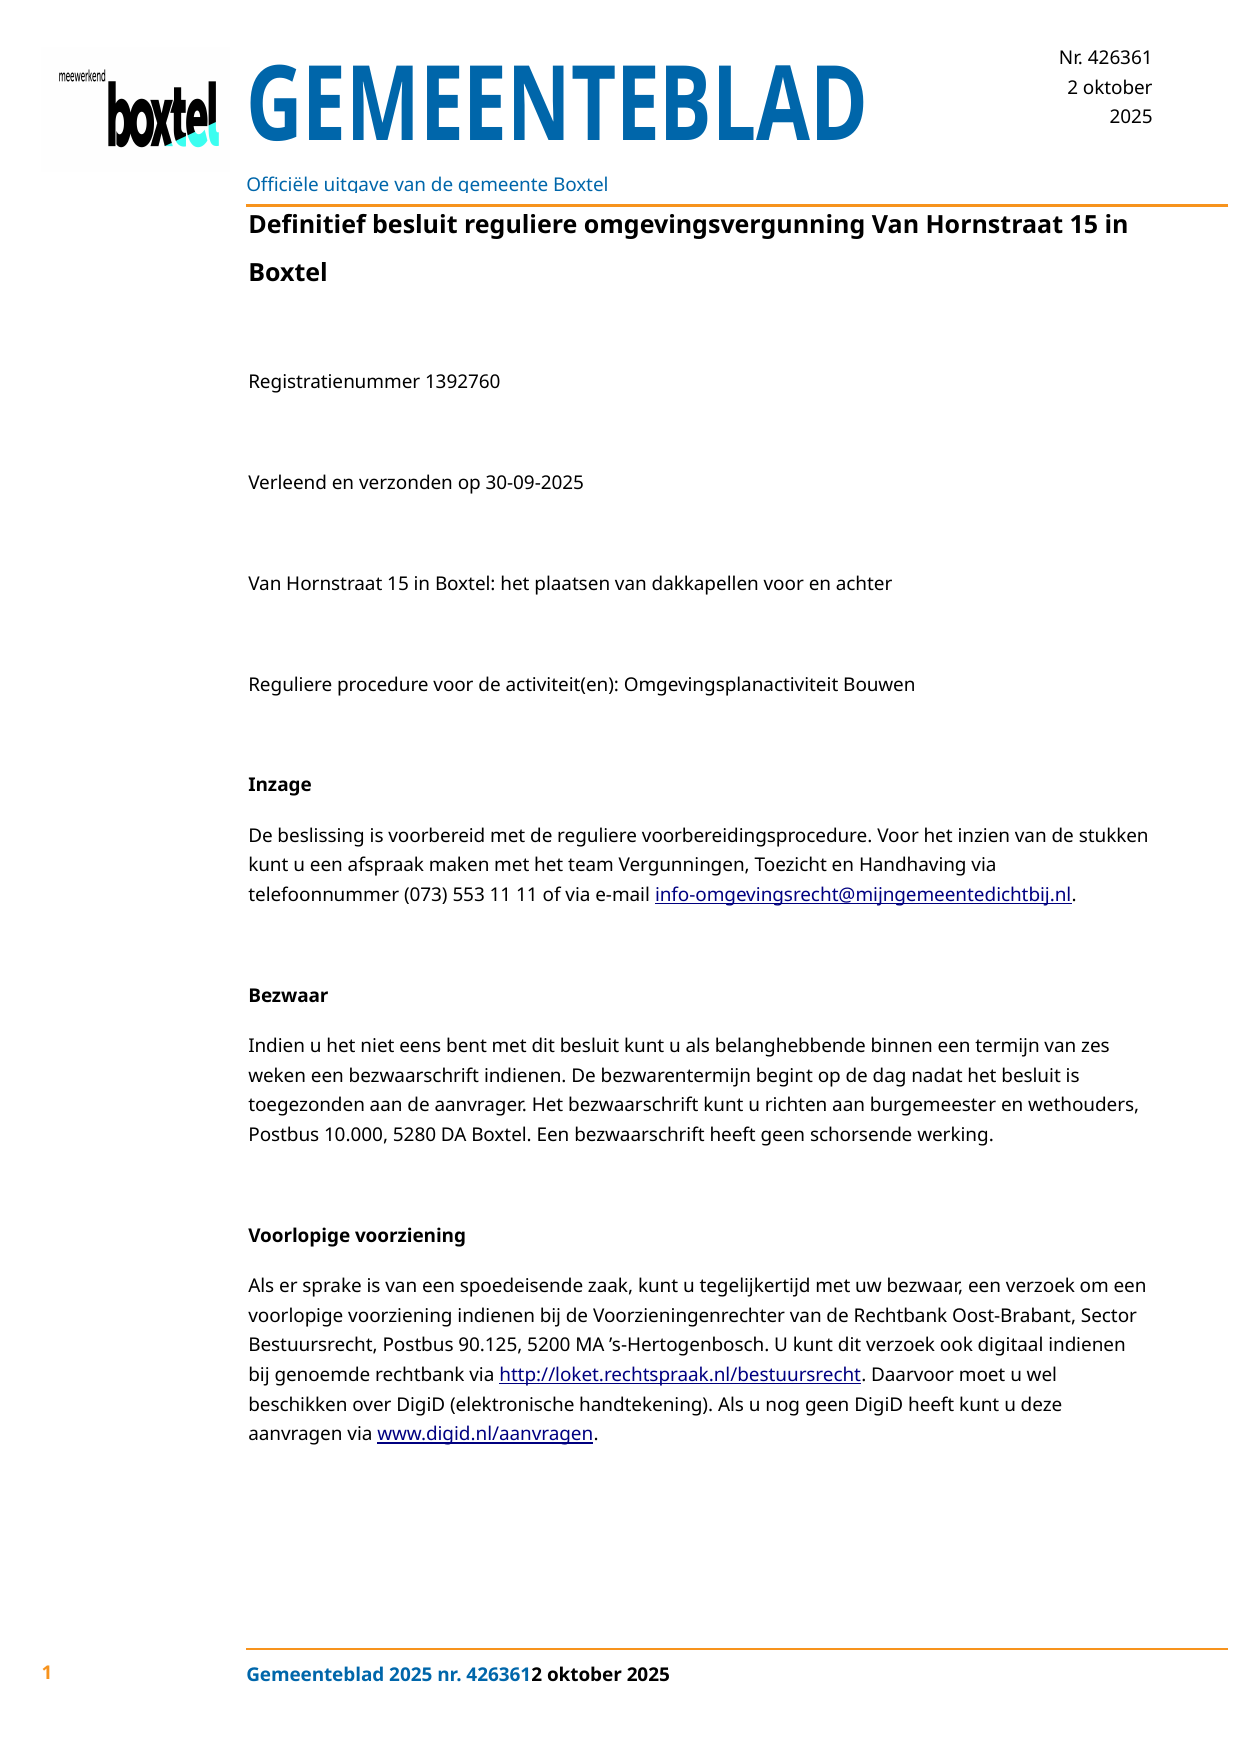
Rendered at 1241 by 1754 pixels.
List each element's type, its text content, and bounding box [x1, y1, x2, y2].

text Bezwaar [248, 982, 1152, 1008]
picture [41, 47, 231, 172]
text Als er sprake is van een spoedeisende zaak, kunt u tegelijkertijd met uw bezwaar, een verzoek om een voorlopige voorziening indienen bij de Voorzieningenrechter van de Rechtbank Oost-Brabant, Sector Bestuursrecht, Postbus 90.125, 5200 MA ’s-Hertogenbosch. U kunt dit verzoek ook digitaal indienen bij genoemde rechtbank via http://loket.rechtspraak.nl/bestuursrecht. Daarvoor moet u wel beschikken over DigiD (elektronische handtekening). Als u nog geen DigiD heeft kunt u deze aanvragen via www.digid.nl/aanvragen. [248, 1272, 1152, 1446]
text Voorlopige voorziening [248, 1222, 1152, 1248]
text Definitief besluit reguliere omgevingsvergunning Van Hornstraat 15 in Boxtel [248, 207, 1152, 288]
text Inzage [248, 772, 1152, 797]
text Verleend en verzonden op 30-09-2025 [248, 469, 1152, 495]
text Indien u het niet eens bent met dit besluit kunt u als belanghebbende binnen een termijn van zes weken een bezwaarschrift indienen. De bezwarentermijn begint op de dag nadat het besluit is toegezonden aan de aanvrager. Het bezwaarschrift kunt u richten aan burgemeester en wethouders, Postbus 10.000, 5280 DA Boxtel. Een bezwaarschrift heeft geen schorsende werking. [248, 1032, 1152, 1147]
text De beslissing is voorbereid met de reguliere voorbereidingsprocedure. Voor het inzien van de stukken kunt u een afspraak maken met het team Vergunningen, Toezicht en Handhaving via telefoonnummer (073) 553 11 11 of via e-mail info-omgevingsrecht@mijngemeentedichtbij.nl. [248, 822, 1152, 907]
text Registratienummer 1392760 [248, 368, 1152, 394]
text Reguliere procedure voor de activiteit(en): Omgevingsplanactiviteit Bouwen [248, 671, 1152, 697]
text Van Hornstraat 15 in Boxtel: het plaatsen van dakkapellen voor en achter [248, 570, 1152, 596]
